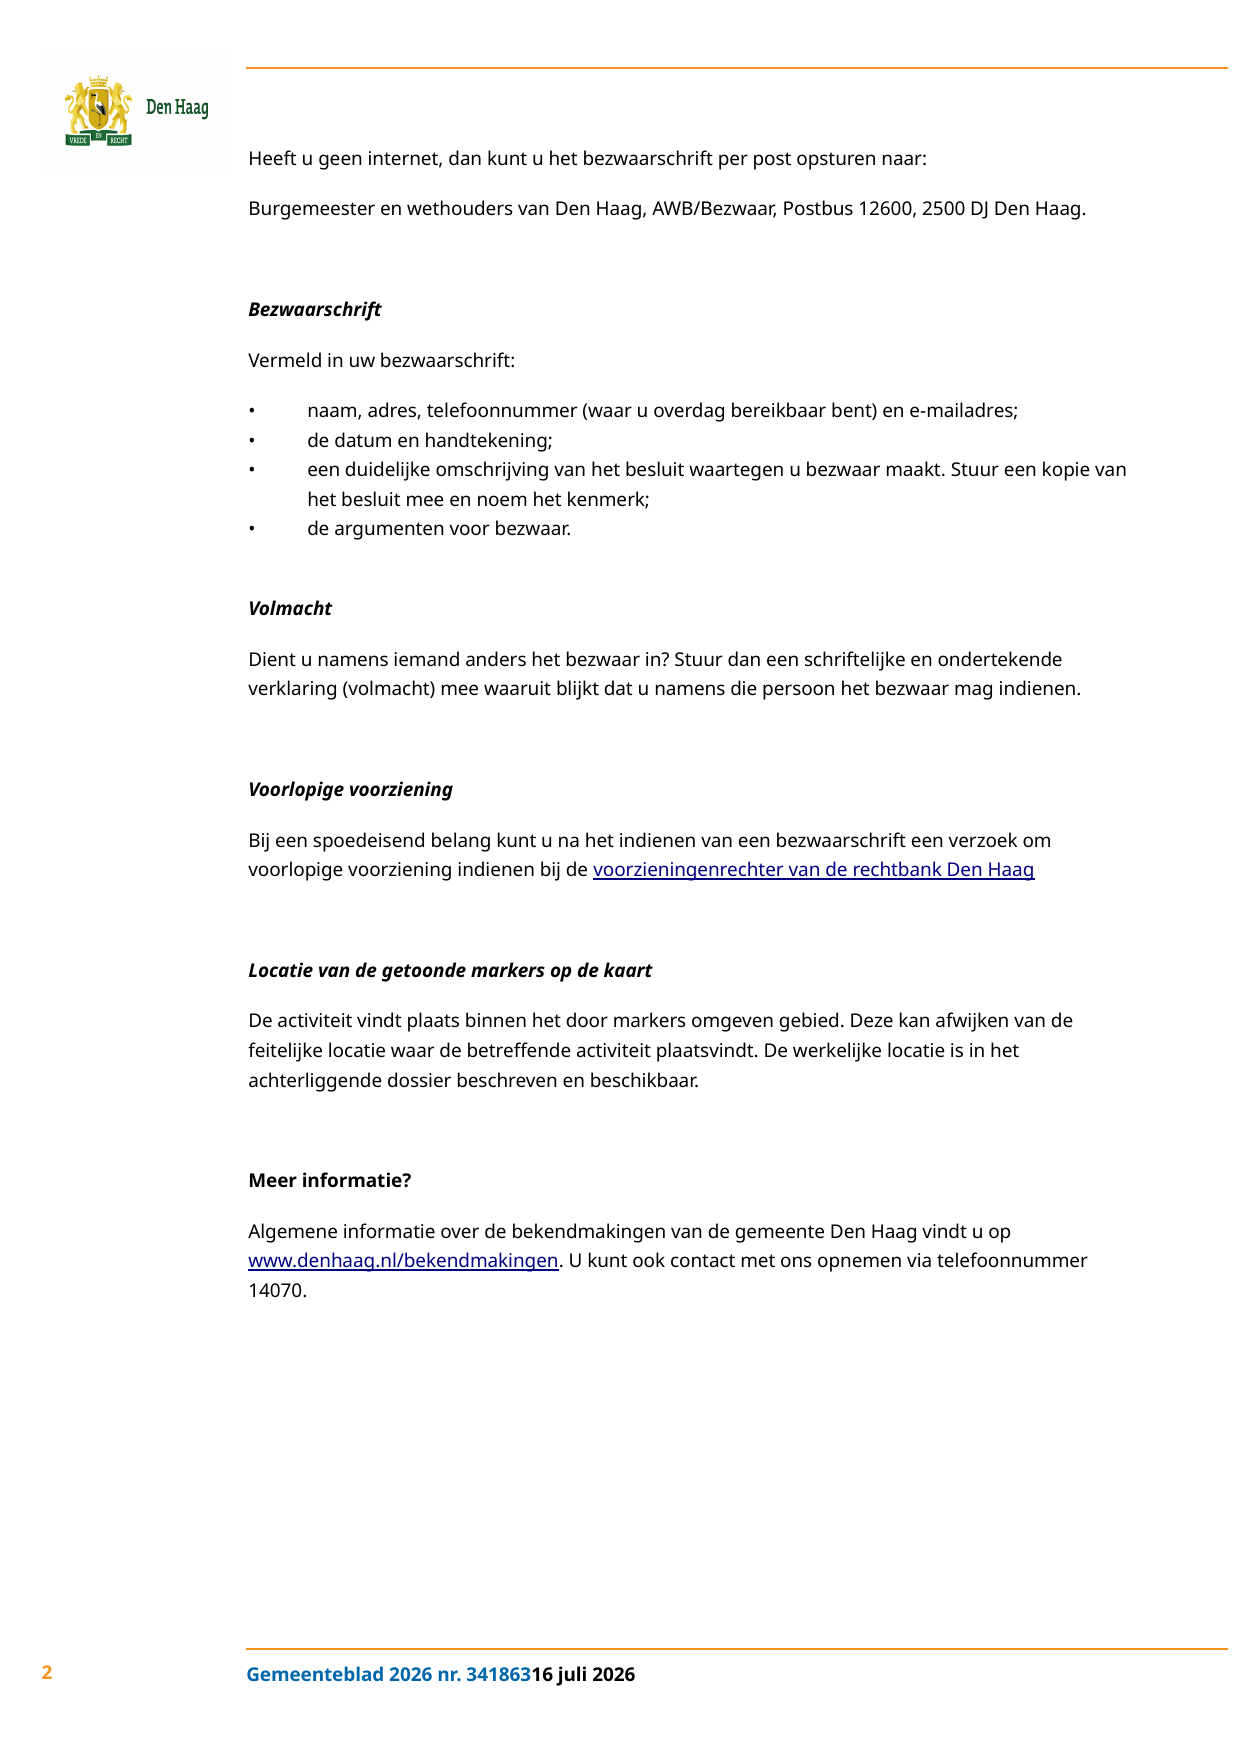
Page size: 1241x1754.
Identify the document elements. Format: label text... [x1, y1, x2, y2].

list de argumenten voor bezwaar. [248, 516, 1152, 541]
text Voorlopige voorziening [248, 776, 1152, 802]
text Meer informatie? [248, 1168, 1152, 1193]
list een duidelijke omschrijving van het besluit waartegen u bezwaar maakt. Stuur een kopie van het besluit mee en noem het kenmerk; [248, 456, 1152, 512]
text Algemene informatie over de bekendmakingen van de gemeente Den Haag vindt u op www.denhaag.nl/bekendmakingen. U kunt ook contact met ons opnemen via telefoonnummer 14070. [248, 1218, 1152, 1303]
list naam, adres, telefoonnummer (waar u overdag bereikbaar bent) en e-mailadres; [248, 397, 1152, 423]
list de datum en handtekening; [248, 427, 1152, 453]
text Volmacht [248, 596, 1152, 621]
text Vermeld in uw bezwaarschrift: [248, 347, 1152, 373]
text Bezwaarschrift [248, 296, 1152, 322]
text Locatie van de getoonde markers op de kaart [248, 957, 1152, 983]
picture [41, 47, 231, 172]
text Heeft u geen internet, dan kunt u het bezwaarschrift per post opsturen naar: [248, 145, 1152, 171]
text Burgemeester en wethouders van Den Haag, AWB/Bezwaar, Postbus 12600, 2500 DJ Den Haag. [248, 196, 1152, 221]
text Bij een spoedeisend belang kunt u na het indienen van een bezwaarschrift een verzoek om voorlopige voorziening indienen bij de voorzieningenrechter van de rechtbank Den Haag [248, 827, 1152, 882]
text Dient u namens iemand anders het bezwaar in? Stuur dan een schriftelijke en ondertekende verklaring (volmacht) mee waaruit blijkt dat u namens die persoon het bezwaar mag indienen. [248, 646, 1152, 701]
text De activiteit vindt plaats binnen het door markers omgeven gebied. Deze kan afwijken van de feitelijke locatie waar de betreffende activiteit plaatsvindt. De werkelijke locatie is in het achterliggende dossier beschreven en beschikbaar. [248, 1008, 1152, 1093]
